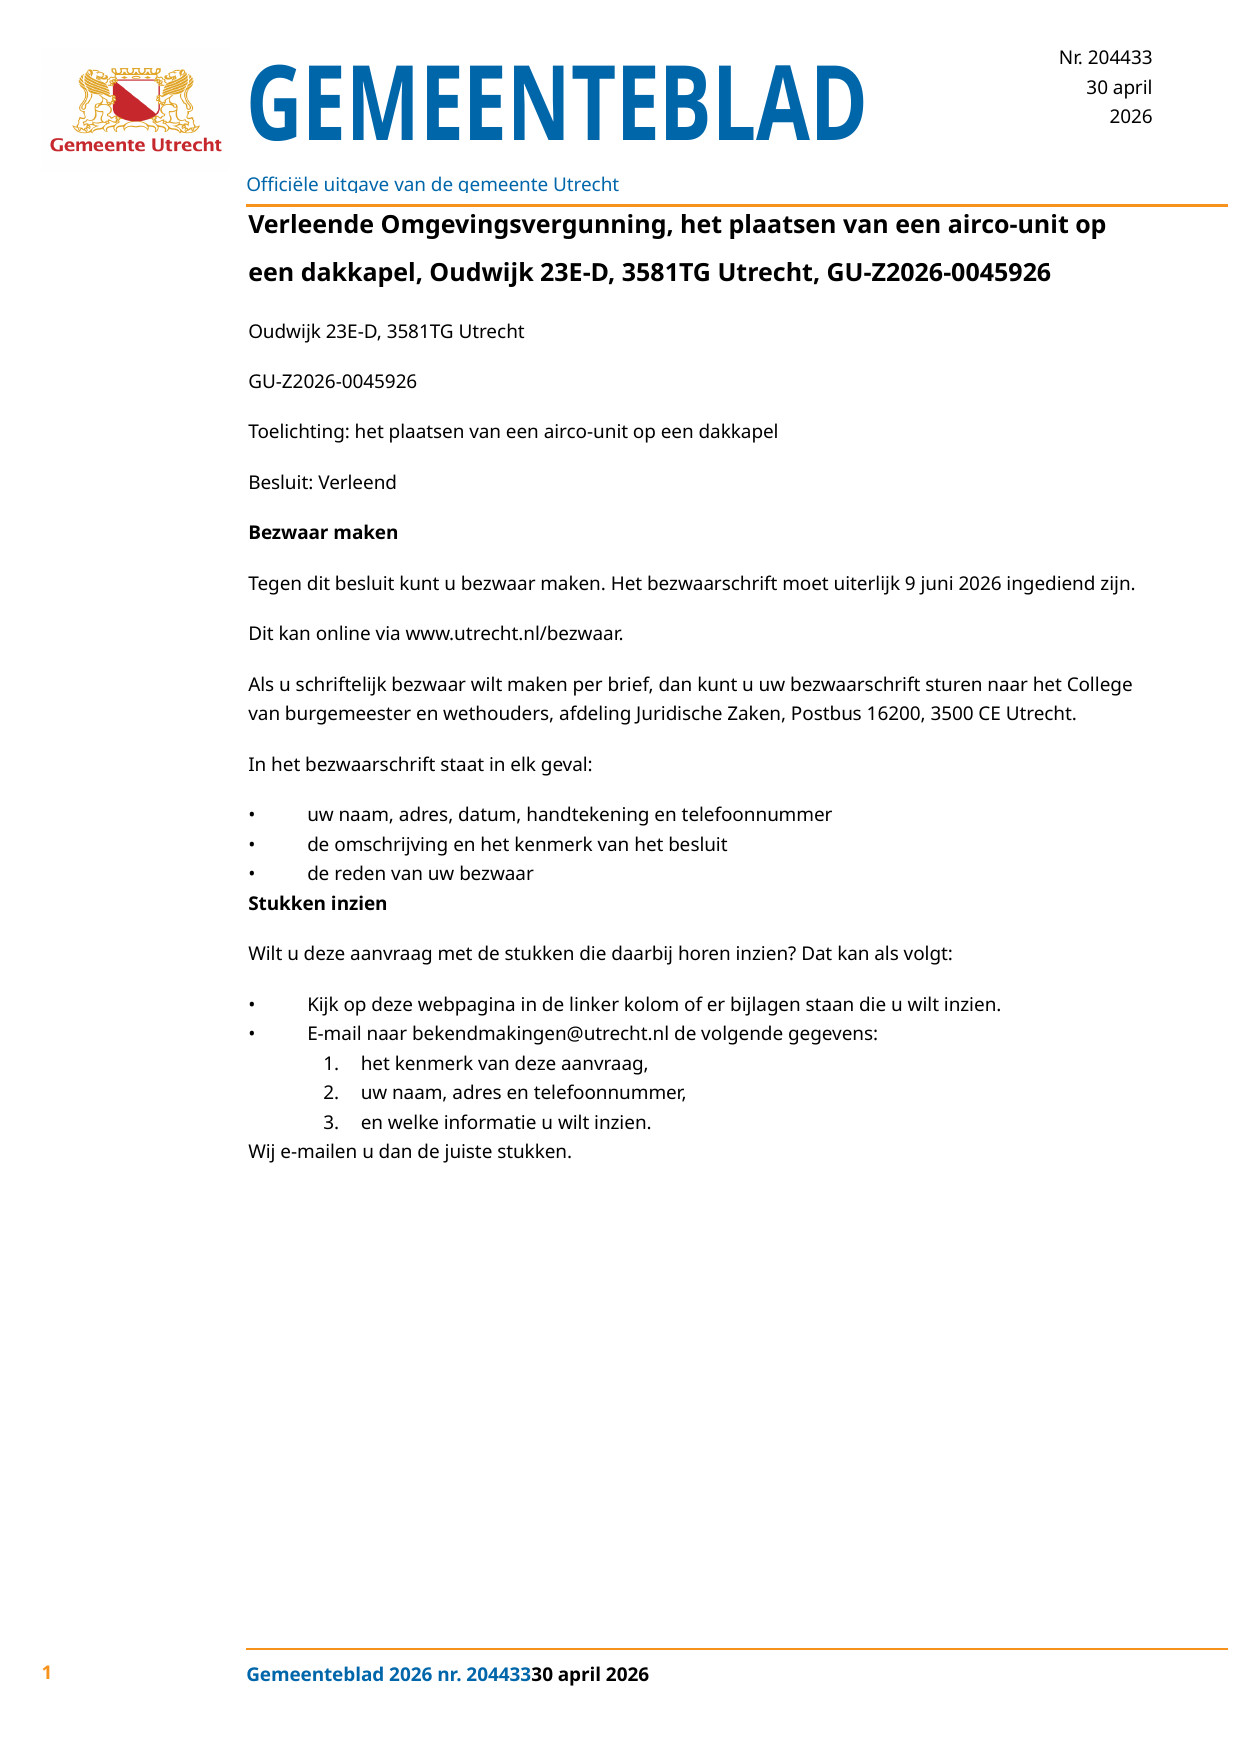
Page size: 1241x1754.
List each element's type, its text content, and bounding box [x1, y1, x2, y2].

text Verleende Omgevingsvergunning, het plaatsen van een airco-unit op een dakkapel, Oudwijk 23E-D, 3581TG Utrecht, GU-Z2026-0045926 [248, 207, 1152, 288]
text Als u schriftelijk bezwaar wilt maken per brief, dan kunt u uw bezwaarschrift sturen naar het College van burgemeester en wethouders, afdeling Juridische Zaken, Postbus 16200, 3500 CE Utrecht. [248, 671, 1152, 726]
text Oudwijk 23E-D, 3581TG Utrecht [248, 318, 1152, 344]
list Kijk op deze webpagina in de linker kolom of er bijlagen staan die u wilt inzien. [248, 991, 1152, 1017]
text Dit kan online via www.utrecht.nl/bezwaar. [248, 620, 1152, 646]
text Wilt u deze aanvraag met de stukken die daarbij horen inzien? Dat kan als volgt: [248, 940, 1152, 966]
list de reden van uw bezwaar [248, 860, 1152, 886]
text GU-Z2026-0045926 [248, 368, 1152, 394]
text Tegen dit besluit kunt u bezwaar maken. Het bezwaarschrift moet uiterlijk 9 juni 2026 ingediend zijn. [248, 570, 1152, 596]
picture [41, 47, 231, 172]
list E-mail naar bekendmakingen@utrecht.nl de volgende gegevens: [248, 1020, 1152, 1046]
list en welke informatie u wilt inzien. [323, 1109, 1152, 1135]
list uw naam, adres en telefoonnummer, [323, 1079, 1152, 1105]
list uw naam, adres, datum, handtekening en telefoonnummer [248, 801, 1152, 827]
list het kenmerk van deze aanvraag, [323, 1050, 1152, 1076]
text Wij e-mailen u dan de juiste stukken. [248, 1139, 1152, 1164]
text Besluit: Verleend [248, 469, 1152, 495]
text Bezwaar maken [248, 519, 1152, 545]
text In het bezwaarschrift staat in elk geval: [248, 751, 1152, 777]
text Toelichting: het plaatsen van een airco-unit op een dakkapel [248, 419, 1152, 444]
list de omschrijving en het kenmerk van het besluit [248, 831, 1152, 857]
text Stukken inzien [248, 890, 1152, 916]
